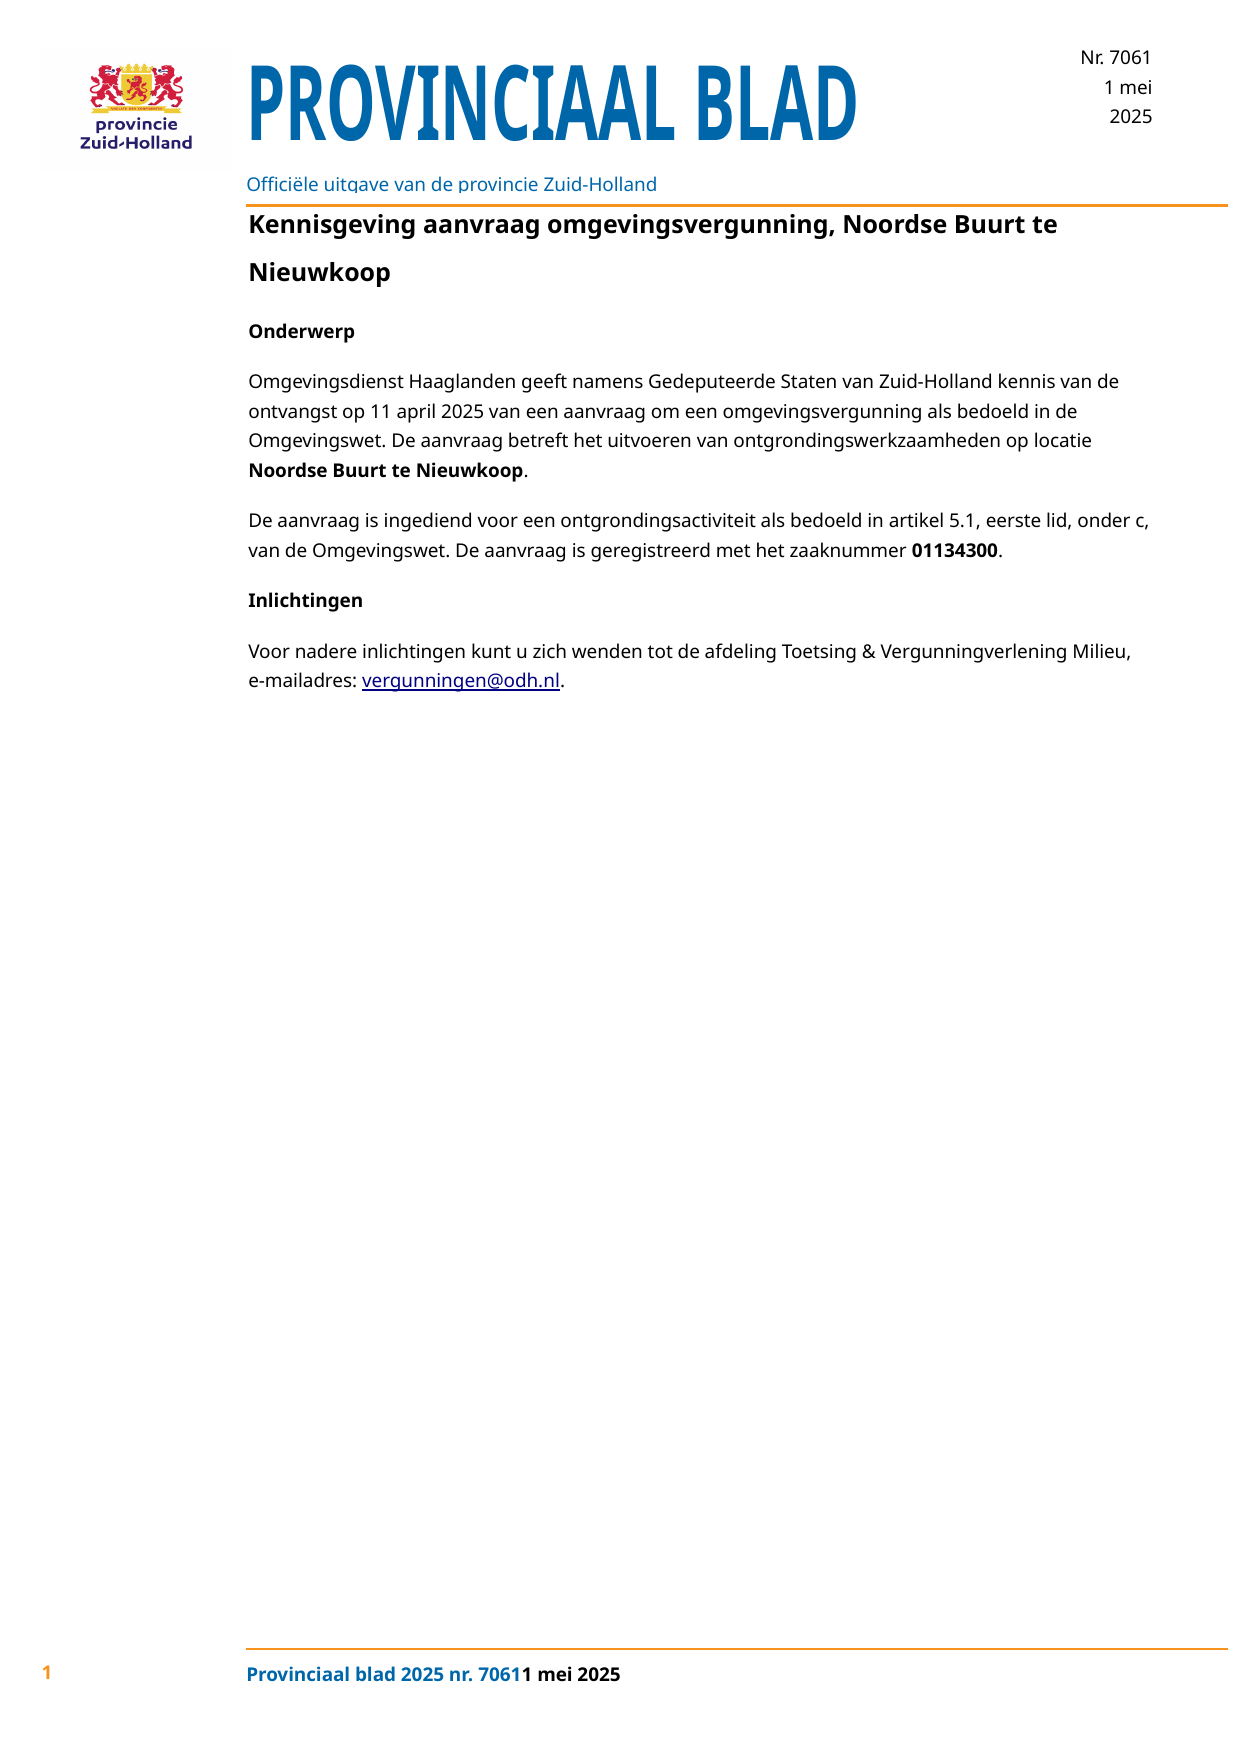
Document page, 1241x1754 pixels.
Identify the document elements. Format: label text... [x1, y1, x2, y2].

text Omgevingsdienst Haaglanden geeft namens Gedeputeerde Staten van Zuid-Holland kennis van de ontvangst op 11 april 2025 van een aanvraag om een omgevingsvergunning als bedoeld in de Omgevingswet. De aanvraag betreft het uitvoeren van ontgrondingswerkzaamheden op locatie Noordse Buurt te Nieuwkoop. [248, 368, 1152, 483]
picture [41, 47, 231, 172]
text Kennisgeving aanvraag omgevingsvergunning, Noordse Buurt te Nieuwkoop [248, 207, 1152, 288]
text Voor nadere inlichtingen kunt u zich wenden tot de afdeling Toetsing & Vergunningverlening Milieu, e-mailadres: vergunningen@odh.nl. [248, 638, 1152, 693]
text Inlichtingen [248, 587, 1152, 613]
text De aanvraag is ingediend voor een ontgrondingsactiviteit als bedoeld in artikel 5.1, eerste lid, onder c, van de Omgevingswet. De aanvraag is geregistreerd met het zaaknummer 01134300. [248, 507, 1152, 563]
text Onderwerp [248, 318, 1152, 344]
